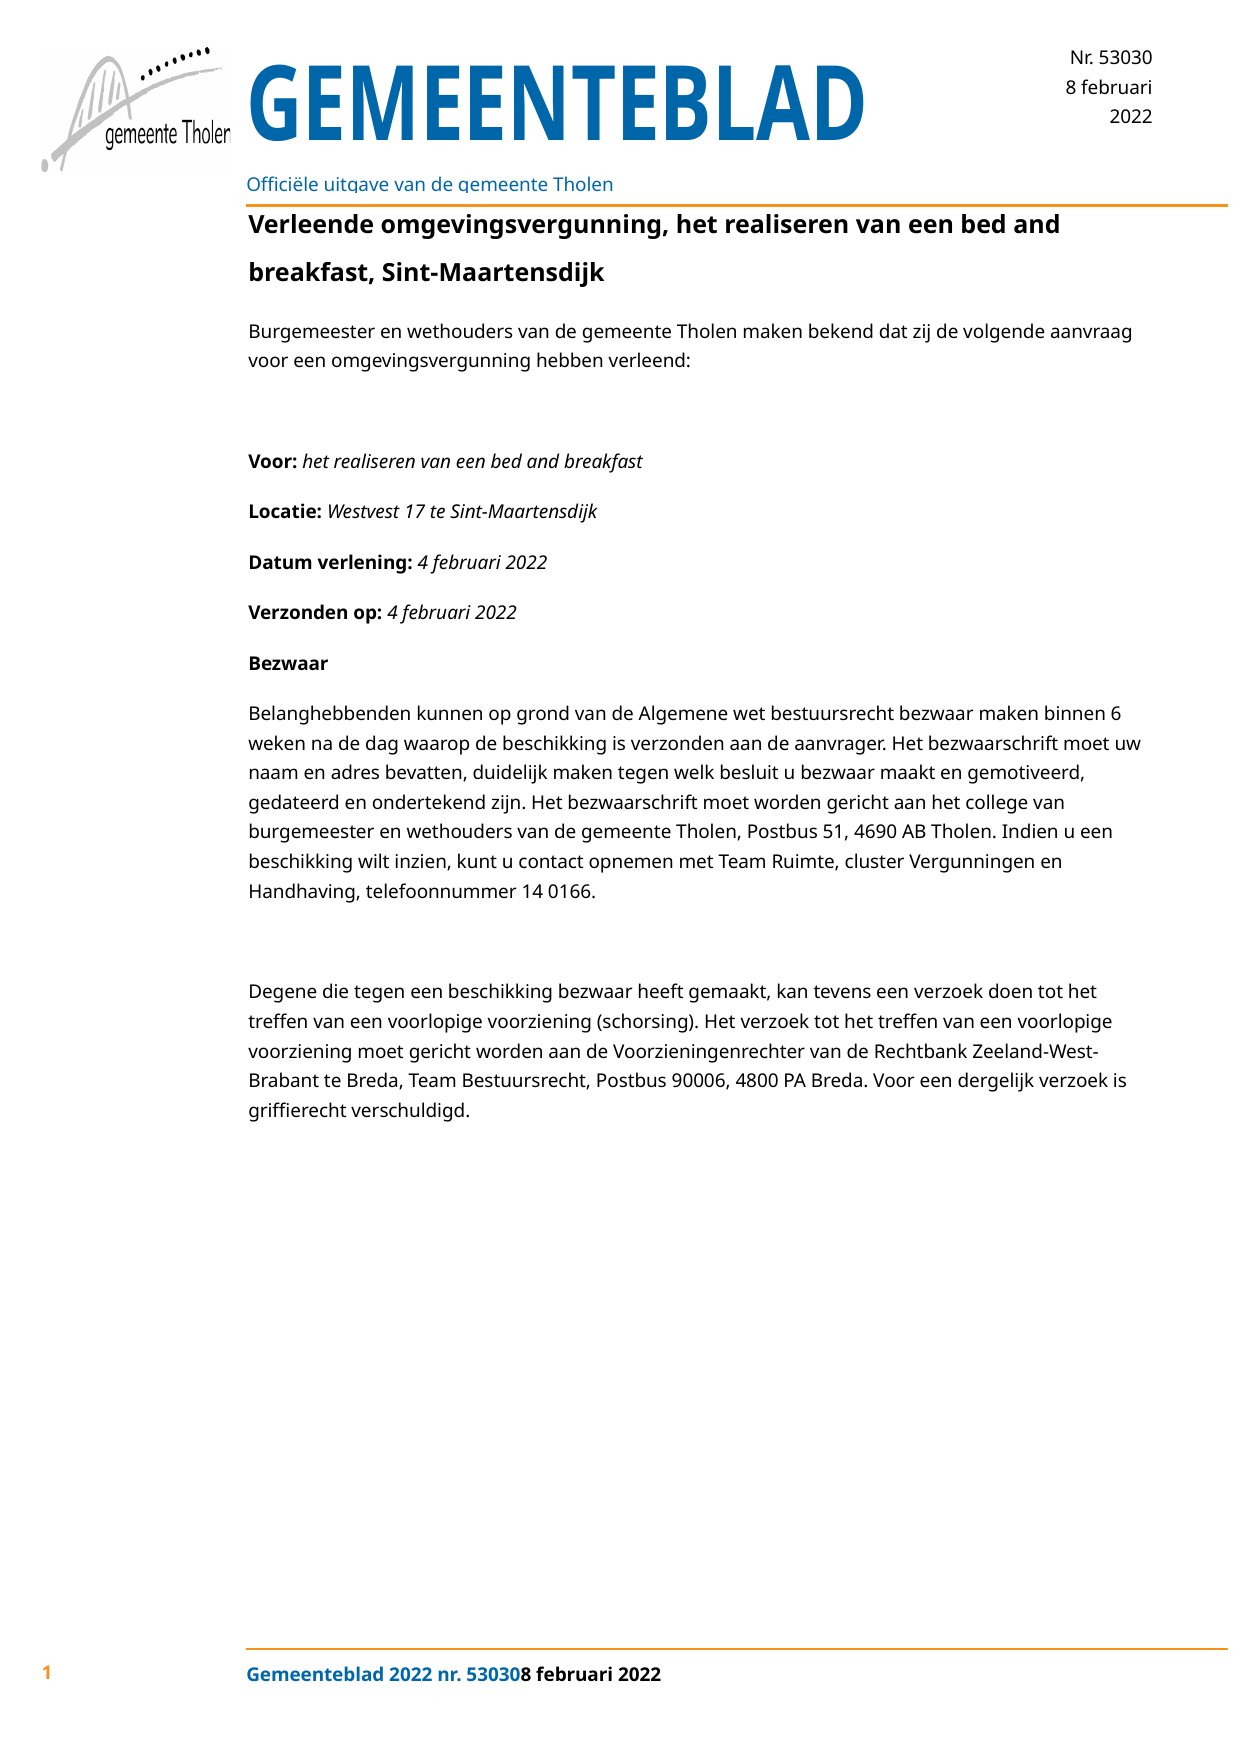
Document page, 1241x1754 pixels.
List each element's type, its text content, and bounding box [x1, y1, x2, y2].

text Belanghebbenden kunnen op grond van de Algemene wet bestuursrecht bezwaar maken binnen 6 weken na de dag waarop de beschikking is verzonden aan de aanvrager. Het bezwaarschrift moet uw naam en adres bevatten, duidelijk maken tegen welk besluit u bezwaar maakt en gemotiveerd, gedateerd en ondertekend zijn. Het bezwaarschrift moet worden gericht aan het college van burgemeester en wethouders van de gemeente Tholen, Postbus 51, 4690 AB Tholen. Indien u een beschikking wilt inzien, kunt u contact opnemen met Team Ruimte, cluster Vergunningen en Handhaving, telefoonnummer 14 0166. [248, 700, 1152, 904]
text Degene die tegen een beschikking bezwaar heeft gemaakt, kan tevens een verzoek doen tot het treffen van een voorlopige voorziening (schorsing). Het verzoek tot het treffen van een voorlopige voorziening moet gericht worden aan de Voorzieningenrechter van de Rechtbank Zeeland-West-Brabant te Breda, Team Bestuursrecht, Postbus 90006, 4800 PA Breda. Voor een dergelijk verzoek is griffierecht verschuldigd. [248, 979, 1152, 1123]
text Datum verlening: 4 februari 2022 [248, 549, 1152, 575]
text Bezwaar [248, 650, 1152, 676]
text Voor: het realiseren van een bed and breakfast [248, 448, 1152, 474]
text Locatie: Westvest 17 te Sint-Maartensdijk [248, 499, 1152, 524]
text Verleende omgevingsvergunning, het realiseren van een bed and breakfast, Sint-Maartensdijk [248, 207, 1152, 288]
text Verzonden op: 4 februari 2022 [248, 599, 1152, 625]
picture [41, 47, 231, 172]
text Burgemeester en wethouders van de gemeente Tholen maken bekend dat zij de volgende aanvraag voor een omgevingsvergunning hebben verleend: [248, 318, 1152, 373]
